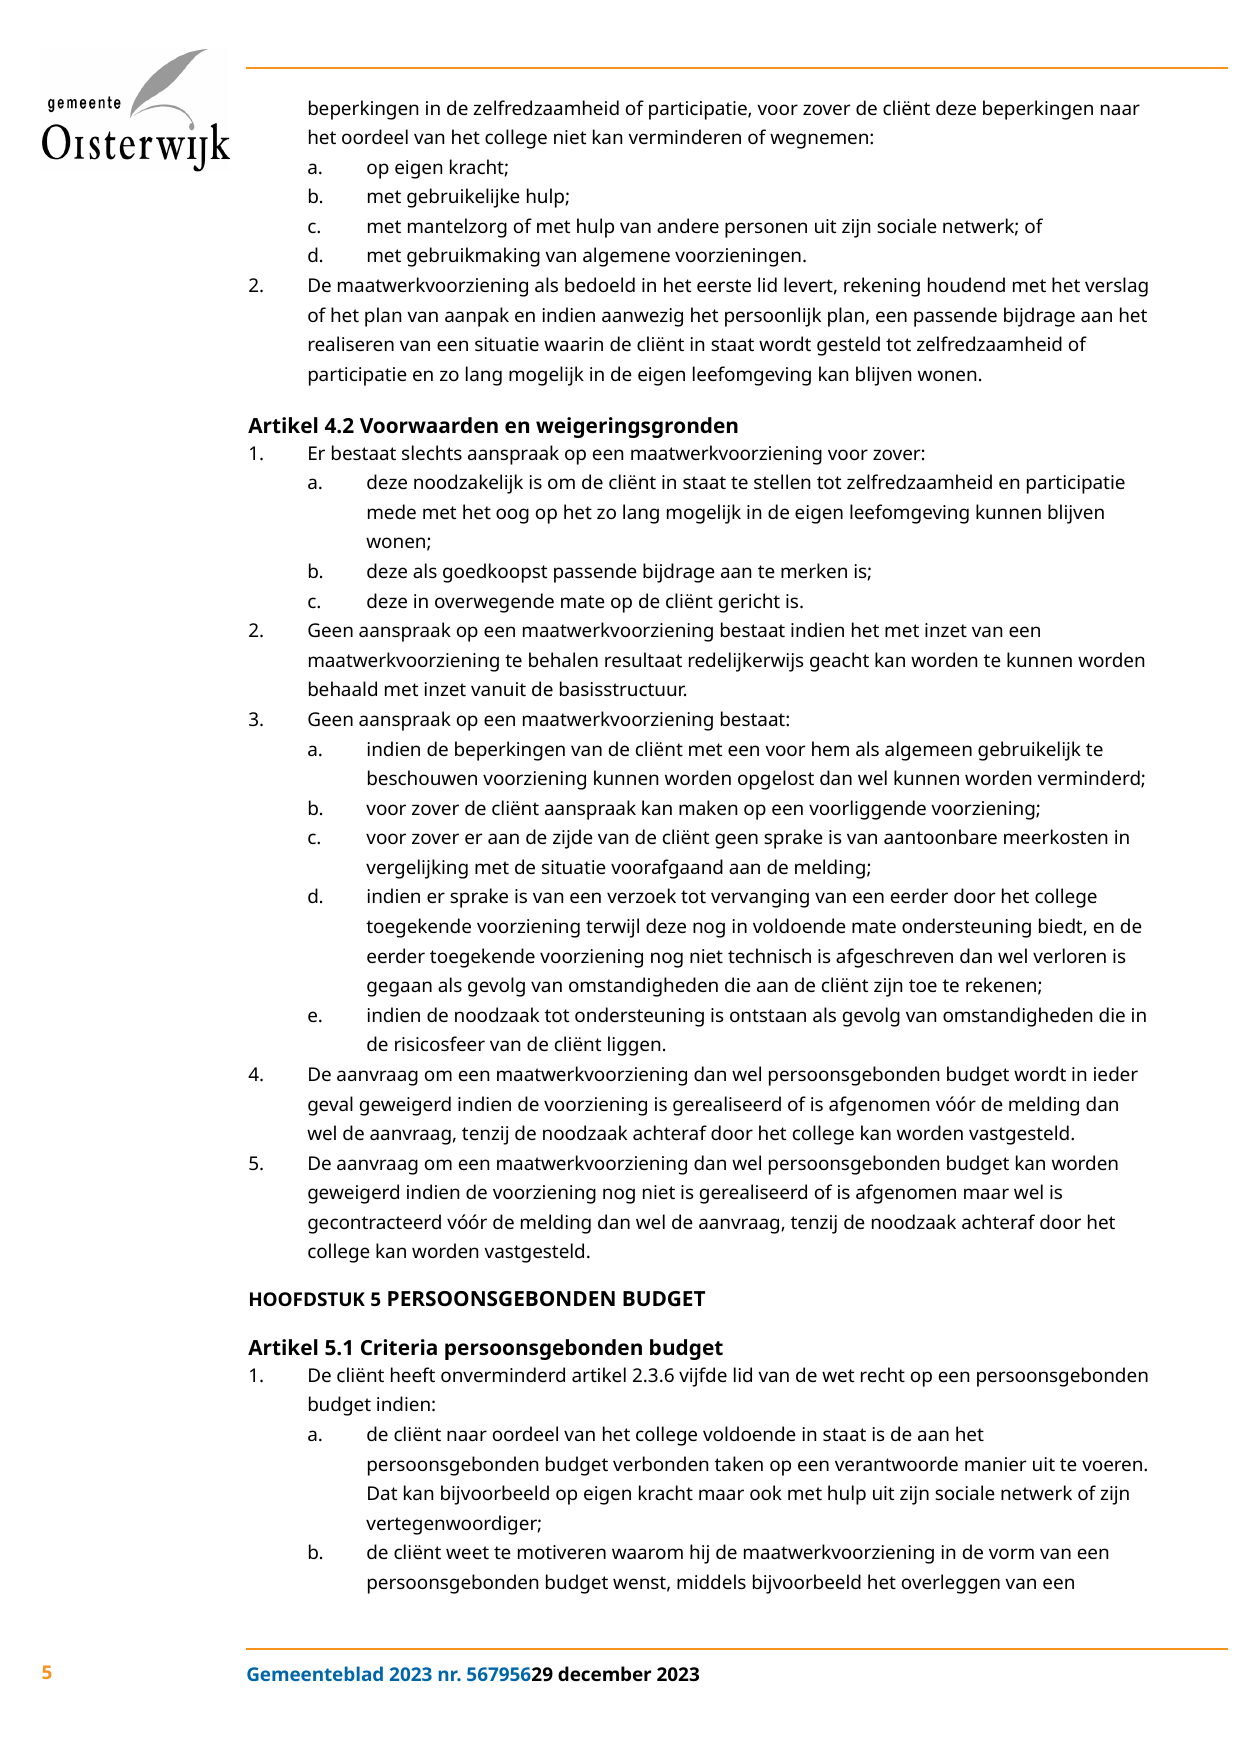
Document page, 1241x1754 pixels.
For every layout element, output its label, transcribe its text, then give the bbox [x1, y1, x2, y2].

list de cliënt naar oordeel van het college voldoende in staat is de aan het persoonsgebonden budget verbonden taken op een verantwoorde manier uit te voeren. Dat kan bijvoorbeeld op eigen kracht maar ook met hulp uit zijn sociale netwerk of zijn vertegenwoordiger; [307, 1421, 1152, 1536]
list beperkingen in de zelfredzaamheid of participatie, voor zover de cliënt deze beperkingen naar het oordeel van het college niet kan verminderen of wegnemen: [248, 95, 1152, 150]
list op eigen kracht; [307, 154, 1152, 180]
picture [41, 47, 231, 172]
list de cliënt weet te motiveren waarom hij de maatwerkvoorziening in de vorm van een persoonsgebonden budget wenst, middels bijvoorbeeld het overleggen van een [307, 1539, 1152, 1595]
text HOOFDSTUK 5 PERSOONSGEBONDEN BUDGET [248, 1284, 1152, 1313]
list Geen aanspraak op een maatwerkvoorziening bestaat indien het met inzet van een maatwerkvoorziening te behalen resultaat redelijkerwijs geacht kan worden te kunnen worden behaald met inzet vanuit de basisstructuur. [248, 617, 1152, 702]
list indien er sprake is van een verzoek tot vervanging van een eerder door het college toegekende voorziening terwijl deze nog in voldoende mate ondersteuning biedt, en de eerder toegekende voorziening nog niet technisch is afgeschreven dan wel verloren is gegaan als gevolg van omstandigheden die aan de cliënt zijn toe te rekenen; [307, 884, 1152, 998]
text Artikel 5.1 Criteria persoonsgebonden budget [248, 1333, 1152, 1362]
list Geen aanspraak op een maatwerkvoorziening bestaat: [248, 706, 1152, 732]
list voor zover er aan de zijde van de cliënt geen sprake is van aantoonbare meerkosten in vergelijking met de situatie voorafgaand aan de melding; [307, 824, 1152, 880]
list De cliënt heeft onverminderd artikel 2.3.6 vijfde lid van de wet recht op een persoonsgebonden budget indien: [248, 1362, 1152, 1417]
list met mantelzorg of met hulp van andere personen uit zijn sociale netwerk; of [307, 213, 1152, 239]
list deze als goedkoopst passende bijdrage aan te merken is; [307, 558, 1152, 584]
list De maatwerkvoorziening als bedoeld in het eerste lid levert, rekening houdend met het verslag of het plan van aanpak en indien aanwezig het persoonlijk plan, een passende bijdrage aan het realiseren van een situatie waarin de cliënt in staat wordt gesteld tot zelfredzaamheid of participatie en zo lang mogelijk in de eigen leefomgeving kan blijven wonen. [248, 272, 1152, 387]
list deze in overwegende mate op de cliënt gericht is. [307, 588, 1152, 613]
list met gebruikelijke hulp; [307, 183, 1152, 209]
list met gebruikmaking van algemene voorzieningen. [307, 243, 1152, 268]
list indien de noodzaak tot ondersteuning is ontstaan als gevolg van omstandigheden die in de risicosfeer van de cliënt liggen. [307, 1002, 1152, 1057]
text Artikel 4.2 Voorwaarden en weigeringsgronden [248, 411, 1152, 440]
list Er bestaat slechts aanspraak op een maatwerkvoorziening voor zover: [248, 440, 1152, 466]
list indien de beperkingen van de cliënt met een voor hem als algemeen gebruikelijk te beschouwen voorziening kunnen worden opgelost dan wel kunnen worden verminderd; [307, 736, 1152, 791]
list voor zover de cliënt aanspraak kan maken op een voorliggende voorziening; [307, 795, 1152, 821]
list deze noodzakelijk is om de cliënt in staat te stellen tot zelfredzaamheid en participatie mede met het oog op het zo lang mogelijk in de eigen leefomgeving kunnen blijven wonen; [307, 469, 1152, 554]
list De aanvraag om een maatwerkvoorziening dan wel persoonsgebonden budget wordt in ieder geval geweigerd indien de voorziening is gerealiseerd of is afgenomen vóór de melding dan wel de aanvraag, tenzij de noodzaak achteraf door het college kan worden vastgesteld. [248, 1061, 1152, 1146]
list De aanvraag om een maatwerkvoorziening dan wel persoonsgebonden budget kan worden geweigerd indien de voorziening nog niet is gerealiseerd of is afgenomen maar wel is gecontracteerd vóór de melding dan wel de aanvraag, tenzij de noodzaak achteraf door het college kan worden vastgesteld. [248, 1150, 1152, 1264]
